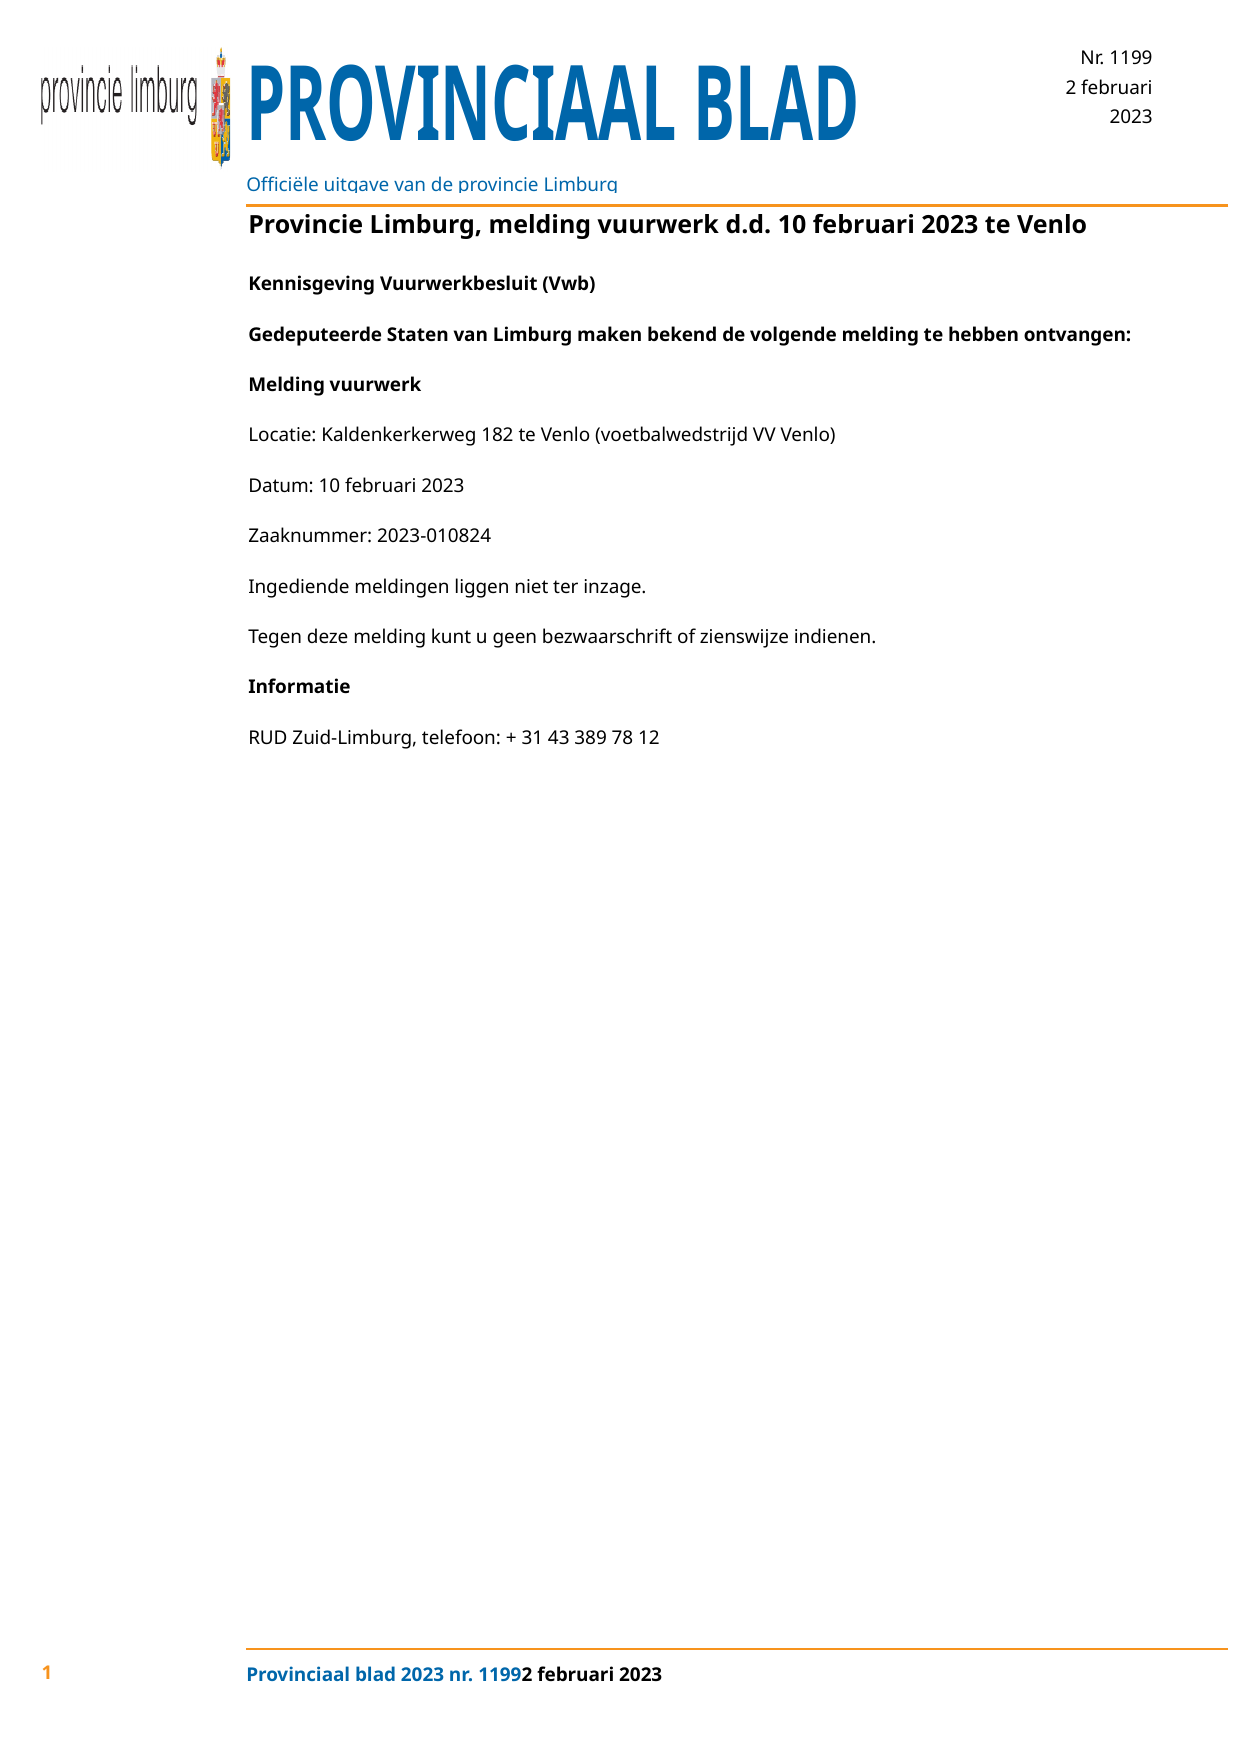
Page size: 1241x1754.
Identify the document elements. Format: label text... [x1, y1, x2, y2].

text Gedeputeerde Staten van Limburg maken bekend de volgende melding te hebben ontvangen: [248, 321, 1152, 346]
text Ingediende meldingen liggen niet ter inzage. [248, 573, 1152, 598]
text Zaaknummer: 2023-010824 [248, 522, 1152, 548]
text Provincie Limburg, melding vuurwerk d.d. 10 februari 2023 te Venlo [248, 207, 1152, 241]
text Locatie: Kaldenkerkerweg 182 te Venlo (voetbalwedstrijd VV Venlo) [248, 422, 1152, 447]
picture [41, 47, 231, 172]
text Tegen deze melding kunt u geen bezwaarschrift of zienswijze indienen. [248, 623, 1152, 649]
text Melding vuurwerk [248, 371, 1152, 397]
text RUD Zuid-Limburg, telefoon: + 31 43 389 78 12 [248, 724, 1152, 750]
text Kennisgeving Vuurwerkbesluit (Vwb) [248, 270, 1152, 296]
text Informatie [248, 674, 1152, 699]
text Datum: 10 februari 2023 [248, 472, 1152, 498]
